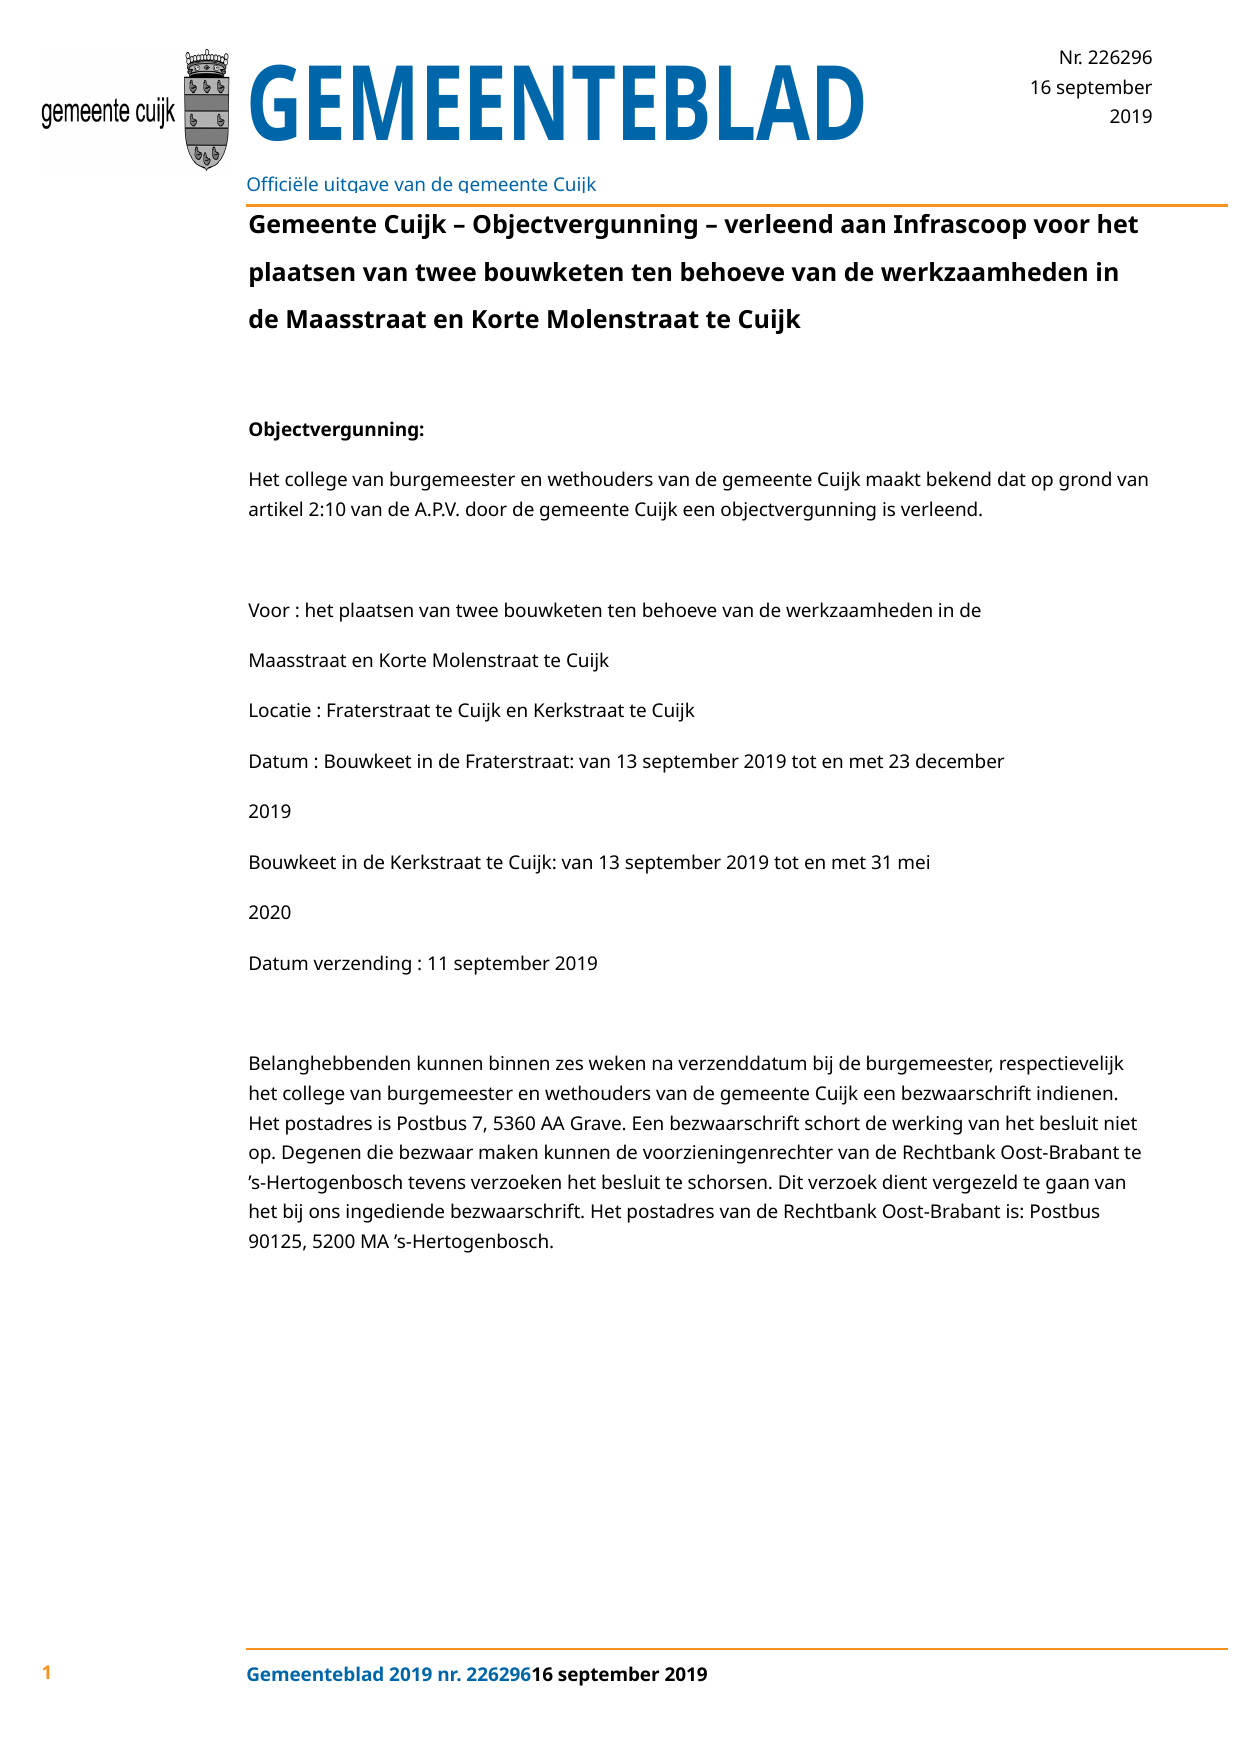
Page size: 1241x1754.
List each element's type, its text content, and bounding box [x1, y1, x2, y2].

text Voor : het plaatsen van twee bouwketen ten behoeve van de werkzaamheden in de [248, 597, 1152, 622]
text Bouwkeet in de Kerkstraat te Cuijk: van 13 september 2019 tot en met 31 mei [248, 849, 1152, 874]
text Datum verzending : 11 september 2019 [248, 950, 1152, 975]
text Objectvergunning: [248, 416, 1152, 442]
text Locatie : Fraterstraat te Cuijk en Kerkstraat te Cuijk [248, 698, 1152, 723]
picture [41, 47, 231, 172]
text Datum : Bouwkeet in de Fraterstraat: van 13 september 2019 tot en met 23 december [248, 748, 1152, 774]
text 2019 [248, 798, 1152, 824]
text Het college van burgemeester en wethouders van de gemeente Cuijk maakt bekend dat op grond van artikel 2:10 van de A.P.V. door de gemeente Cuijk een objectvergunning is verleend. [248, 466, 1152, 522]
text Belanghebbenden kunnen binnen zes weken na verzenddatum bij de burgemeester, respectievelijk het college van burgemeester en wethouders van de gemeente Cuijk een bezwaarschrift indienen. Het postadres is Postbus 7, 5360 AA Grave. Een bezwaarschrift schort de werking van het besluit niet op. Degenen die bezwaar maken kunnen de voorzieningenrechter van de Rechtbank Oost-Brabant te ’s-Hertogenbosch tevens verzoeken het besluit te schorsen. Dit verzoek dient vergezeld te gaan van het bij ons ingediende bezwaarschrift. Het postadres van de Rechtbank Oost-Brabant is: Postbus 90125, 5200 MA ’s-Hertogenbosch. [248, 1051, 1152, 1254]
text 2020 [248, 899, 1152, 925]
text Maasstraat en Korte Molenstraat te Cuijk [248, 647, 1152, 673]
text Gemeente Cuijk – Objectvergunning – verleend aan Infrascoop voor het plaatsen van twee bouwketen ten behoeve van de werkzaamheden in de Maasstraat en Korte Molenstraat te Cuijk [248, 207, 1152, 336]
